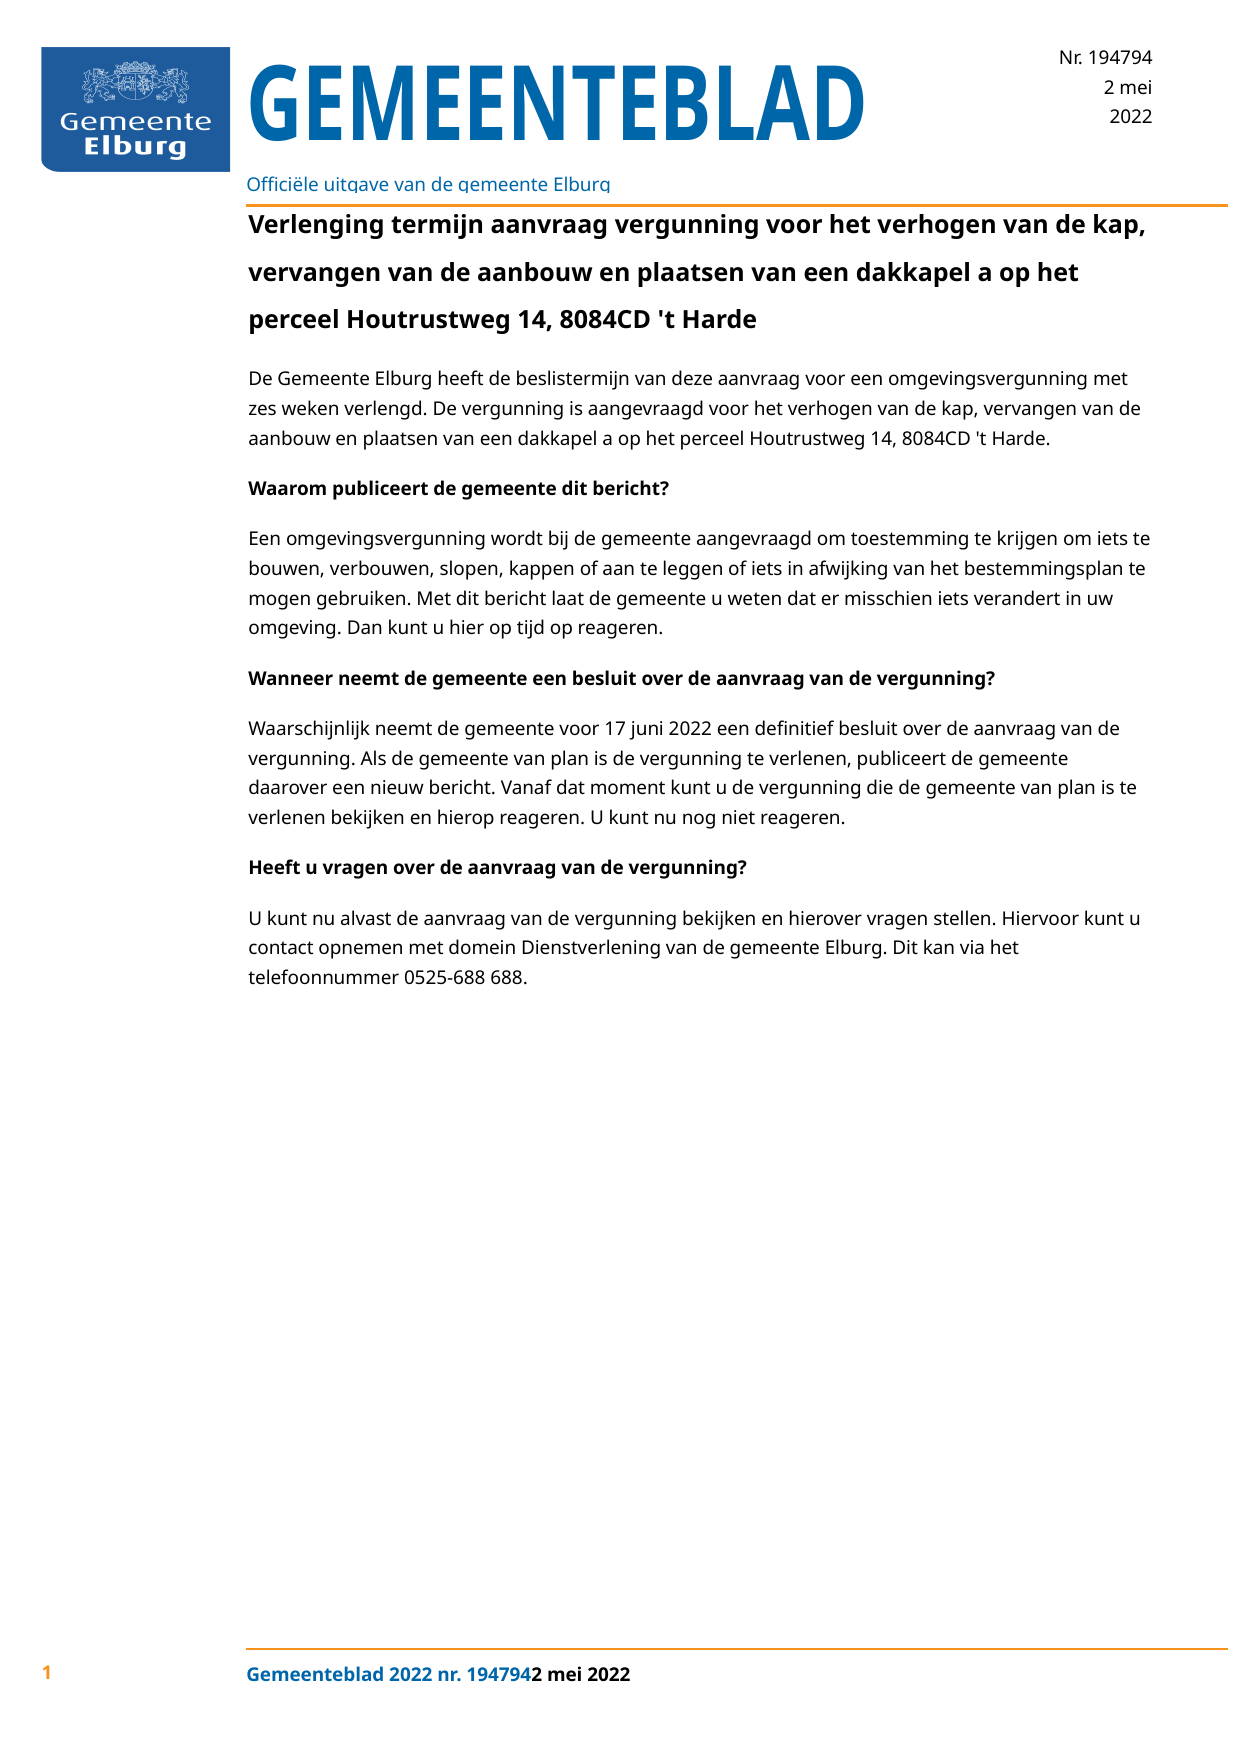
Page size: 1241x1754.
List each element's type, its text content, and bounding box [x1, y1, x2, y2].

text U kunt nu alvast de aanvraag van de vergunning bekijken en hierover vragen stellen. Hiervoor kunt u contact opnemen met domein Dienstverlening van de gemeente Elburg. Dit kan via het telefoonnummer 0525-688 688. [248, 905, 1152, 989]
text Een omgevingsvergunning wordt bij de gemeente aangevraagd om toestemming te krijgen om iets te bouwen, verbouwen, slopen, kappen of aan te leggen of iets in afwijking van het bestemmingsplan te mogen gebruiken. Met dit bericht laat de gemeente u weten dat er misschien iets verandert in uw omgeving. Dan kunt u hier op tijd op reageren. [248, 526, 1152, 640]
text Verlenging termijn aanvraag vergunning voor het verhogen van de kap, vervangen van de aanbouw en plaatsen van een dakkapel a op het perceel Houtrustweg 14, 8084CD 't Harde [248, 207, 1152, 336]
text Waarschijnlijk neemt de gemeente voor 17 juni 2022 een definitief besluit over de aanvraag van de vergunning. Als de gemeente van plan is de vergunning te verlenen, publiceert de gemeente daarover een nieuw bericht. Vanaf dat moment kunt u de vergunning die de gemeente van plan is te verlenen bekijken en hierop reageren. U kunt nu nog niet reageren. [248, 715, 1152, 829]
text Wanneer neemt de gemeente een besluit over de aanvraag van de vergunning? [248, 665, 1152, 690]
text De Gemeente Elburg heeft de beslistermijn van deze aanvraag voor een omgevingsvergunning met zes weken verlengd. De vergunning is aangevraagd voor het verhogen van de kap, vervangen van de aanbouw en plaatsen van een dakkapel a op het perceel Houtrustweg 14, 8084CD 't Harde. [248, 366, 1152, 450]
picture [41, 47, 231, 172]
text Waarom publiceert de gemeente dit bericht? [248, 475, 1152, 501]
text Heeft u vragen over de aanvraag van de vergunning? [248, 854, 1152, 880]
